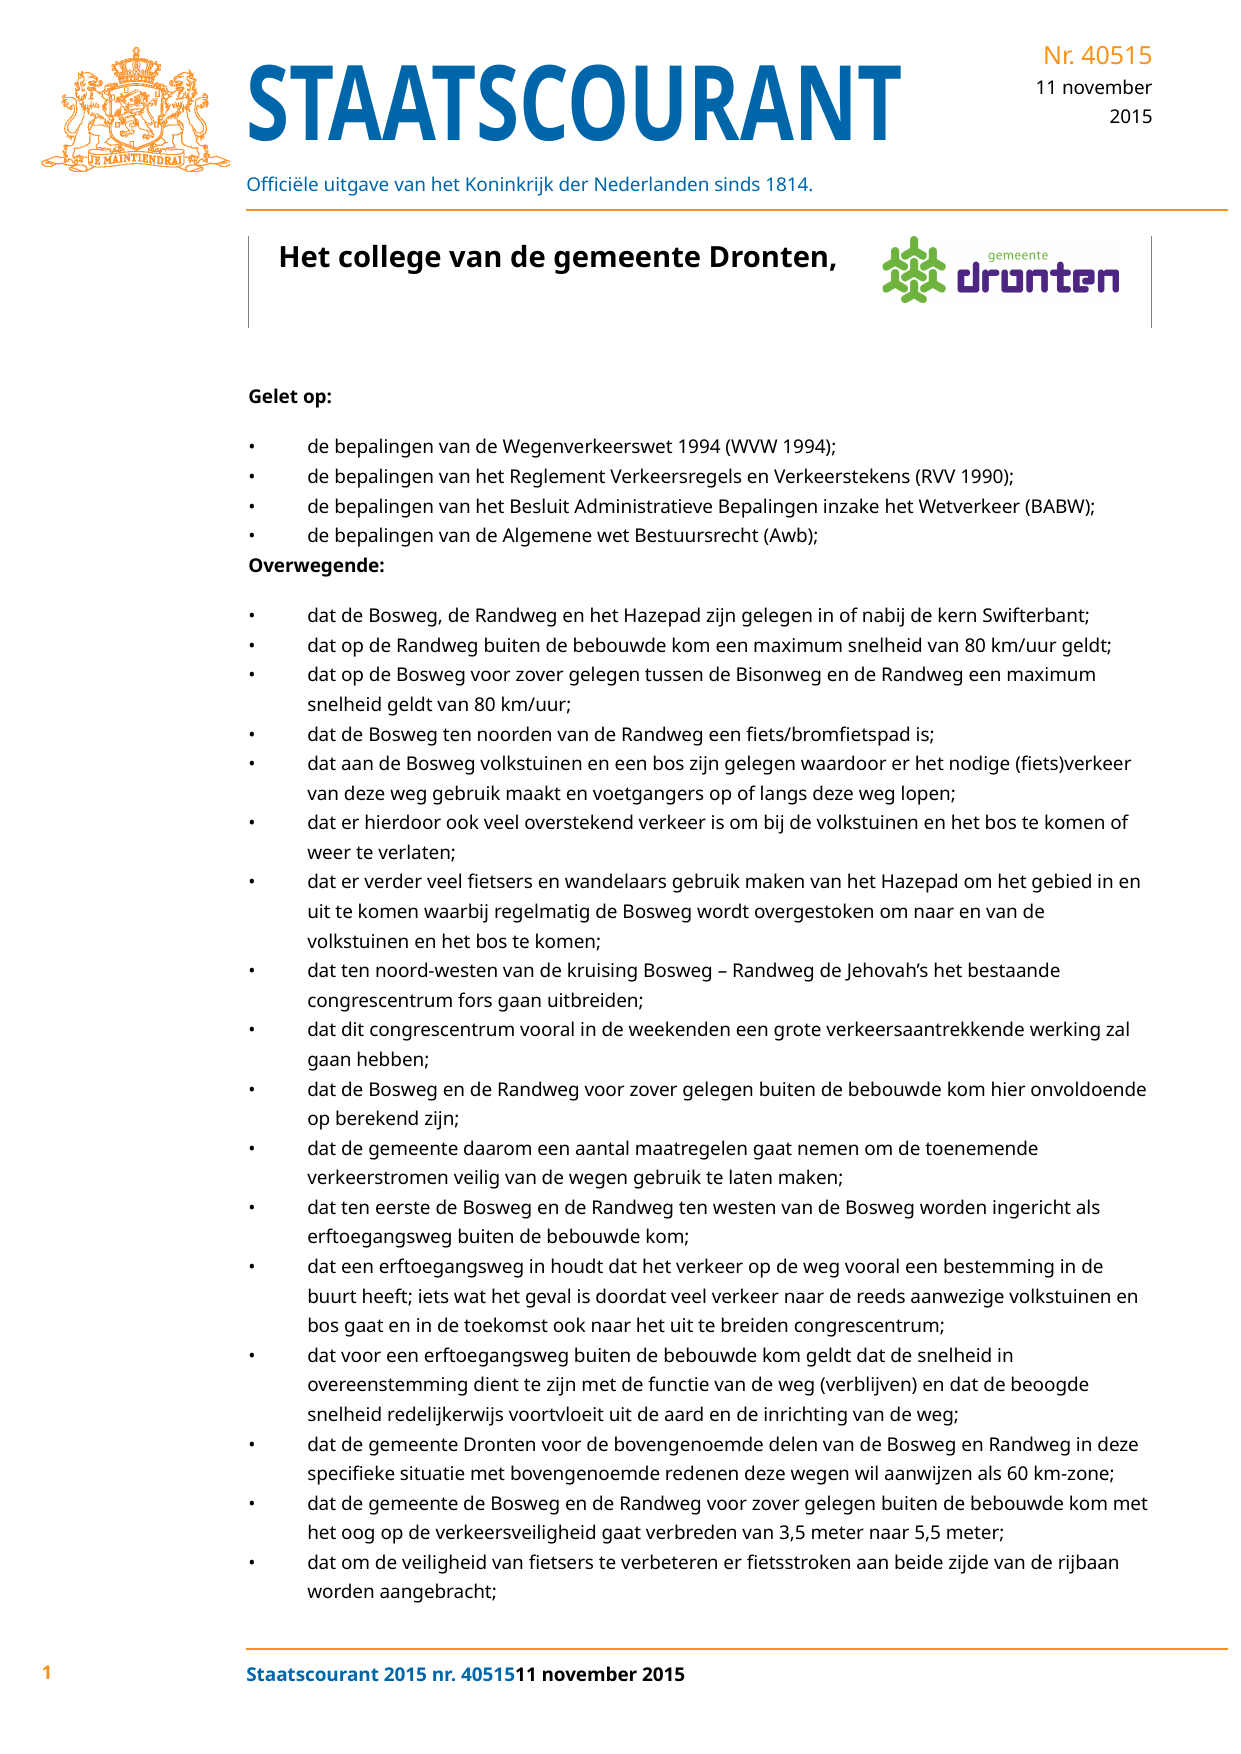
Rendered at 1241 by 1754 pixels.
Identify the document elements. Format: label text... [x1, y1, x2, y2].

list de bepalingen van de Wegenverkeerswet 1994 (WVW 1994); [248, 434, 1152, 459]
table_header [850, 236, 882, 302]
list dat de gemeente daarom een aantal maatregelen gaat nemen om de toenemende verkeerstromen veilig van de wegen gebruik te laten maken; [248, 1135, 1152, 1190]
list de bepalingen van het Besluit Administratieve Bepalingen inzake het Wetverkeer (BABW); [248, 493, 1152, 519]
table_header [1119, 236, 1151, 302]
text Overwegende: [248, 552, 1152, 578]
list dat er hierdoor ook veel overstekend verkeer is om bij de volkstuinen en het bos te komen of weer te verlaten; [248, 809, 1152, 865]
list dat de gemeente Dronten voor de bovengenoemde delen van de Bosweg en Randweg in deze specifieke situatie met bovengenoemde redenen deze wegen wil aanwijzen als 60 km-zone; [248, 1431, 1152, 1486]
list de bepalingen van de Algemene wet Bestuursrecht (Awb); [248, 522, 1152, 548]
list de bepalingen van het Reglement Verkeersregels en Verkeerstekens (RVV 1990); [248, 463, 1152, 489]
list dat voor een erftoegangsweg buiten de bebouwde kom geldt dat de snelheid in overeenstemming dient te zijn met de functie van de weg (verblijven) en dat de beoogde snelheid redelijkerwijs voortvloeit uit de aard en de inrichting van de weg; [248, 1342, 1152, 1427]
list dat de Bosweg, de Randweg en het Hazepad zijn gelegen in of nabij de kern Swifterbant; [248, 602, 1152, 628]
list dat ten eerste de Bosweg en de Randweg ten westen van de Bosweg worden ingericht als erftoegangsweg buiten de bebouwde kom; [248, 1194, 1152, 1249]
list dat dit congrescentrum vooral in de weekenden een grote verkeersaantrekkende werking zal gaan hebben; [248, 1017, 1152, 1072]
picture [882, 236, 1119, 303]
list dat op de Bosweg voor zover gelegen tussen de Bisonweg en de Randweg een maximum snelheid geldt van 80 km/uur; [248, 662, 1152, 717]
table_header Het college van de gemeente Dronten, [249, 236, 850, 328]
text Gelet op: [248, 383, 1152, 409]
list dat de gemeente de Bosweg en de Randweg voor zover gelegen buiten de bebouwde kom met het oog op de verkeersveiligheid gaat verbreden van 3,5 meter naar 5,5 meter; [248, 1490, 1152, 1545]
table_header [850, 303, 1151, 328]
list dat een erftoegangsweg in houdt dat het verkeer op de weg vooral een bestemming in de buurt heeft; iets wat het geval is doordat veel verkeer naar de reeds aanwezige volkstuinen en bos gaat en in de toekomst ook naar het uit te breiden congrescentrum; [248, 1253, 1152, 1338]
list dat de Bosweg en de Randweg voor zover gelegen buiten de bebouwde kom hier onvoldoende op berekend zijn; [248, 1076, 1152, 1131]
list dat er verder veel fietsers en wandelaars gebruik maken van het Hazepad om het gebied in en uit te komen waarbij regelmatig de Bosweg wordt overgestoken om naar en van de volkstuinen en het bos te komen; [248, 869, 1152, 954]
picture [41, 47, 231, 172]
list dat op de Randweg buiten de bebouwde kom een maximum snelheid van 80 km/uur geldt; [248, 632, 1152, 658]
list dat aan de Bosweg volkstuinen en een bos zijn gelegen waardoor er het nodige (fiets)verkeer van deze weg gebruik maakt en voetgangers op of langs deze weg lopen; [248, 750, 1152, 806]
list dat de Bosweg ten noorden van de Randweg een fiets/bromfietspad is; [248, 721, 1152, 747]
list dat om de veiligheid van fietsers te verbeteren er fietsstroken aan beide zijde van de rijbaan worden aangebracht; [248, 1549, 1152, 1604]
list dat ten noord-westen van de kruising Bosweg – Randweg de Jehovah’s het bestaande congrescentrum fors gaan uitbreiden; [248, 957, 1152, 1013]
